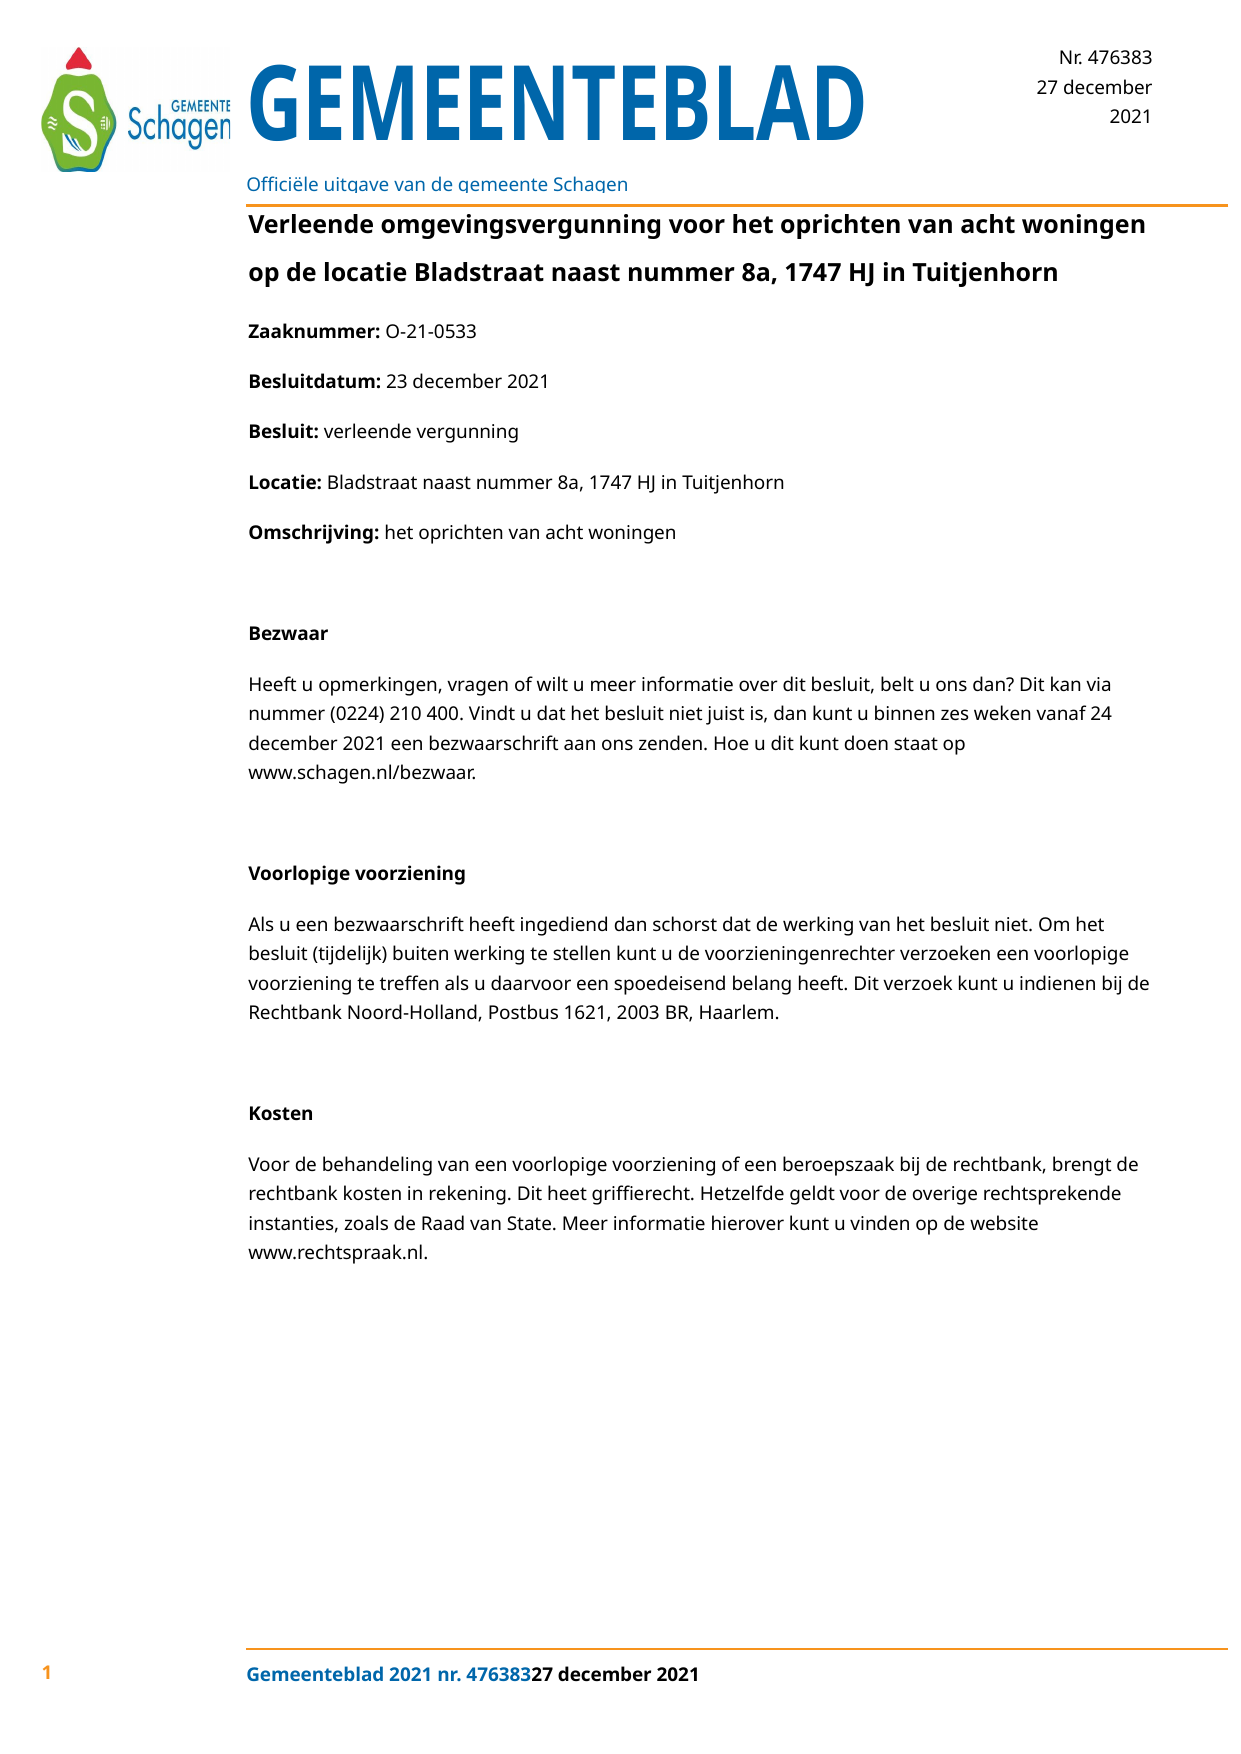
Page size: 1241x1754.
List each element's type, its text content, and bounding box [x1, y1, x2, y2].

picture [41, 47, 231, 172]
text Kosten [248, 1100, 1152, 1126]
text Als u een bezwaarschrift heeft ingediend dan schorst dat de werking van het besluit niet. Om het besluit (tijdelijk) buiten werking te stellen kunt u de voorzieningenrechter verzoeken een voorlopige voorziening te treffen als u daarvoor een spoedeisend belang heeft. Dit verzoek kunt u indienen bij de Rechtbank Noord-Holland, Postbus 1621, 2003 BR, Haarlem. [248, 911, 1152, 1025]
text Verleende omgevingsvergunning voor het oprichten van acht woningen op de locatie Bladstraat naast nummer 8a, 1747 HJ in Tuitjenhorn [248, 207, 1152, 288]
text Locatie: Bladstraat naast nummer 8a, 1747 HJ in Tuitjenhorn [248, 469, 1152, 495]
text Voorlopige voorziening [248, 860, 1152, 886]
text Besluitdatum: 23 december 2021 [248, 368, 1152, 394]
text Heeft u opmerkingen, vragen of wilt u meer informatie over dit besluit, belt u ons dan? Dit kan via nummer (0224) 210 400. Vindt u dat het besluit niet juist is, dan kunt u binnen zes weken vanaf 24 december 2021 een bezwaarschrift aan ons zenden. Hoe u dit kunt doen staat op www.schagen.nl/bezwaar. [248, 671, 1152, 785]
text Omschrijving: het oprichten van acht woningen [248, 519, 1152, 545]
text Besluit: verleende vergunning [248, 419, 1152, 444]
text Zaaknummer: O-21-0533 [248, 318, 1152, 344]
text Voor de behandeling van een voorlopige voorziening of een beroepszaak bij de rechtbank, brengt de rechtbank kosten in rekening. Dit heet griffierecht. Hetzelfde geldt voor de overige rechtsprekende instanties, zoals de Raad van State. Meer informatie hierover kunt u vinden op de website www.rechtspraak.nl. [248, 1151, 1152, 1265]
text Bezwaar [248, 620, 1152, 646]
